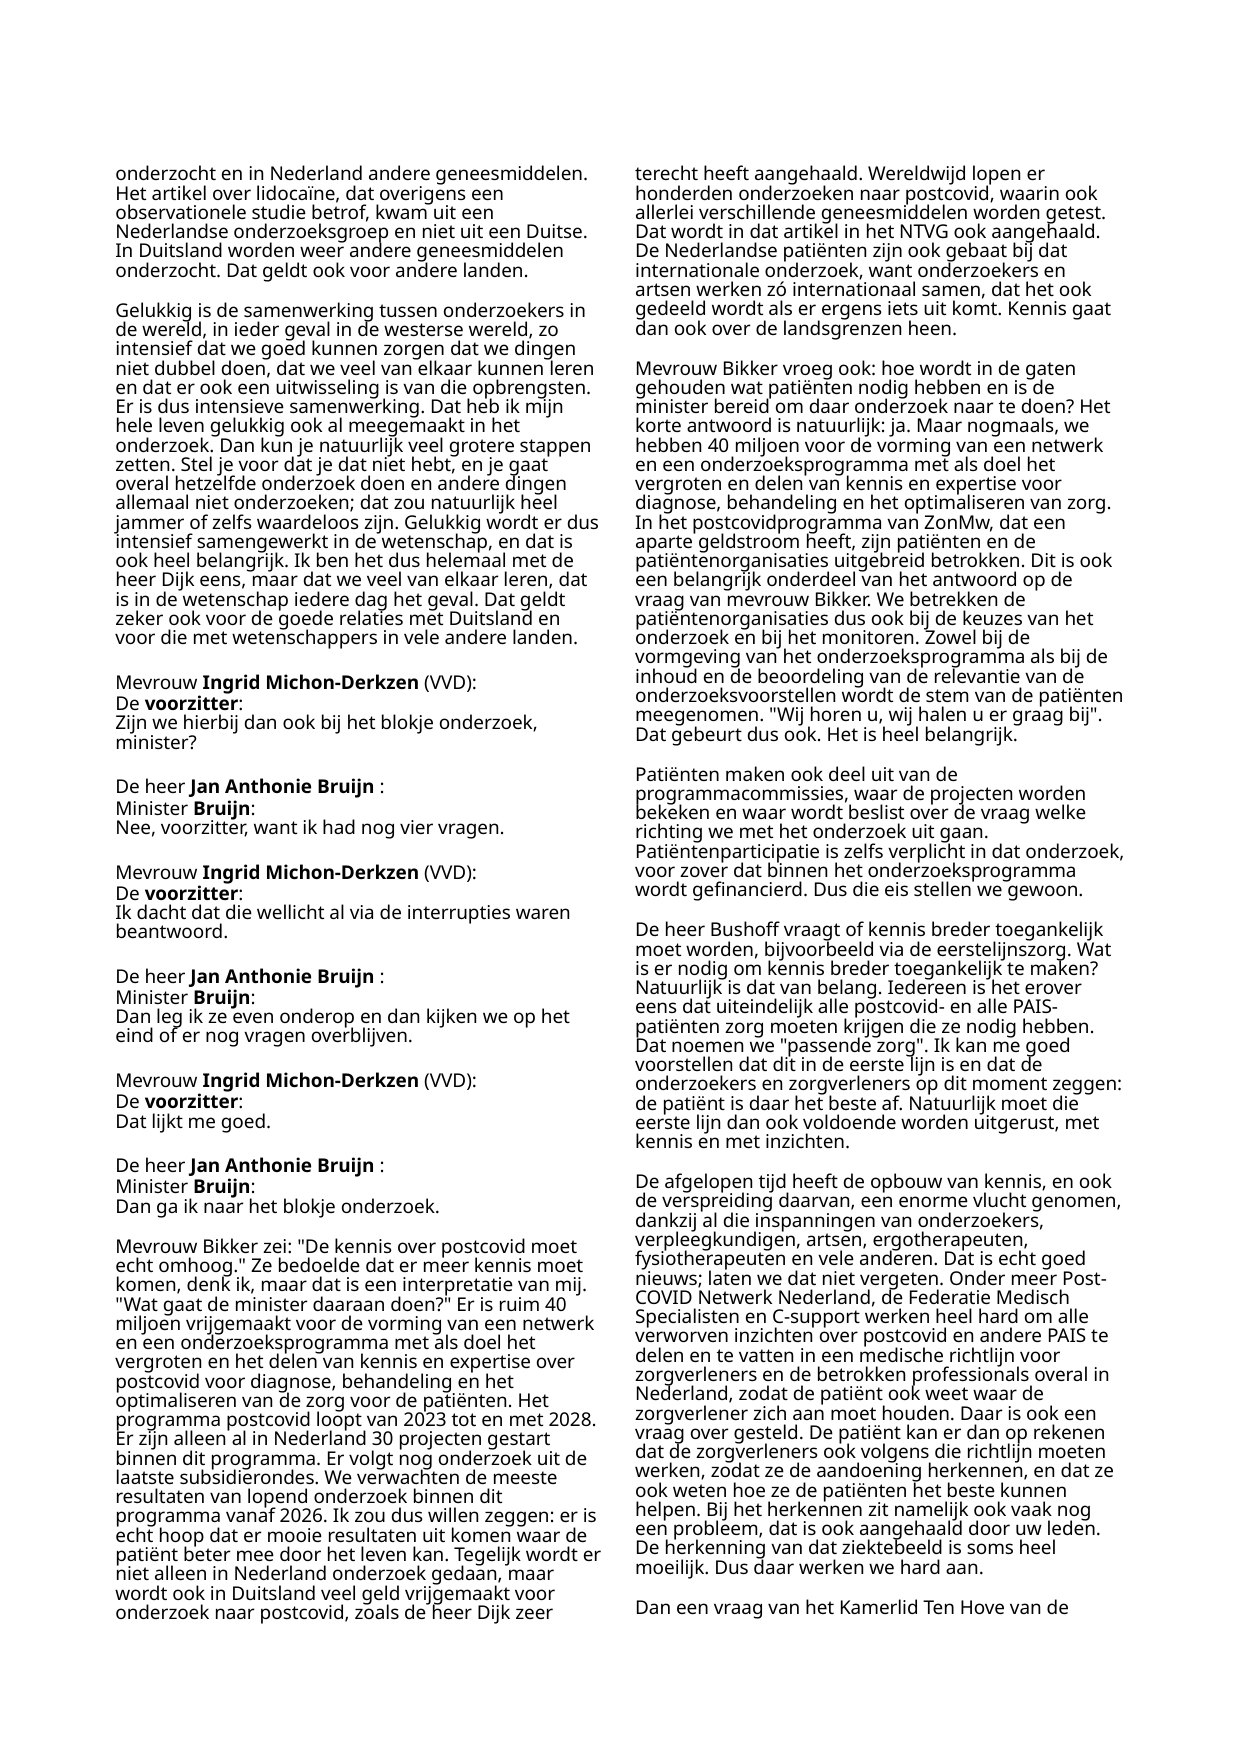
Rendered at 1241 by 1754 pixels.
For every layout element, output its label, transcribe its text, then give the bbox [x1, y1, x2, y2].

text De heer Bushoff vraagt of kennis breder toegankelijk moet worden, bijvoorbeeld via de eerstelijnszorg. Wat is er nodig om kennis breder toegankelijk te maken? Natuurlijk is dat van belang. Iedereen is het erover eens dat uiteindelijk alle postcovid- en alle PAIS-patiënten zorg moeten krijgen die ze nodig hebben. Dat noemen we "passende zorg". Ik kan me goed voorstellen dat dit in de eerste lijn is en dat de onderzoekers en zorgverleners op dit moment zeggen: de patiënt is daar het beste af. Natuurlijk moet die eerste lijn dan ook voldoende worden uitgerust, met kennis en met inzichten. [635, 921, 1125, 1152]
text Dan leg ik ze even onderop en dan kijken we op het eind of er nog vragen overblijven. [115, 1008, 605, 1047]
text Nee, voorzitter, want ik had nog vier vragen. [115, 819, 605, 838]
text De voorzitter: [115, 884, 605, 904]
text Patiënten maken ook deel uit van de programmacommissies, waar de projecten worden bekeken en waar wordt beslist over de vraag welke richting we met het onderzoek uit gaan. Patiëntenparticipatie is zelfs verplicht in dat onderzoek, voor zover dat binnen het onderzoeksprogramma wordt gefinancierd. Dus die eis stellen we gewoon. [635, 766, 1125, 901]
text Mevrouw Bikker zei: "De kennis over postcovid moet echt omhoog." Ze bedoelde dat er meer kennis moet komen, denk ik, maar dat is een interpretatie van mij. "Wat gaat de minister daaraan doen?" Er is ruim 40 miljoen vrijgemaakt voor de vorming van een netwerk en een onderzoeksprogramma met als doel het vergroten en het delen van kennis en expertise over postcovid voor diagnose, behandeling en het optimaliseren van de zorg voor de patiënten. Het programma postcovid loopt van 2023 tot en met 2028. Er zijn alleen al in Nederland 30 projecten gestart binnen dit programma. Er volgt nog onderzoek uit de laatste subsidierondes. We verwachten de meeste resultaten van lopend onderzoek binnen dit programma vanaf 2026. Ik zou dus willen zeggen: er is echt hoop dat er mooie resultaten uit komen waar de patiënt beter mee door het leven kan. Tegelijk wordt er niet alleen in Nederland onderzoek gedaan, maar wordt ook in Duitsland veel geld vrijgemaakt voor onderzoek naar postcovid, zoals de heer Dijk zeer [115, 1238, 605, 1623]
text Dan een vraag van het Kamerlid Ten Hove van de [635, 1599, 1125, 1618]
text Minister Bruijn: [115, 1178, 605, 1198]
text onderzocht en in Nederland andere geneesmiddelen. Het artikel over lidocaïne, dat overigens een observationele studie betrof, kwam uit een Nederlandse onderzoeksgroep en niet uit een Duitse. In Duitsland worden weer andere geneesmiddelen onderzocht. Dat geldt ook voor andere landen. [115, 165, 605, 281]
text terecht heeft aangehaald. Wereldwijd lopen er honderden onderzoeken naar postcovid, waarin ook allerlei verschillende geneesmiddelen worden getest. Dat wordt in dat artikel in het NTVG ook aangehaald. De Nederlandse patiënten zijn ook gebaat bij dat internationale onderzoek, want onderzoekers en artsen werken zó internationaal samen, dat het ook gedeeld wordt als er ergens iets uit komt. Kennis gaat dan ook over de landsgrenzen heen. [635, 165, 1125, 339]
text Mevrouw Ingrid Michon-Derkzen (VVD): [115, 1068, 605, 1093]
text Mevrouw Ingrid Michon-Derkzen (VVD): [115, 859, 605, 884]
text Minister Bruijn: [115, 989, 605, 1008]
text De voorzitter: [115, 1093, 605, 1113]
text Minister Bruijn: [115, 799, 605, 819]
text Gelukkig is de samenwerking tussen onderzoekers in de wereld, in ieder geval in de westerse wereld, zo intensief dat we goed kunnen zorgen dat we dingen niet dubbel doen, dat we veel van elkaar kunnen leren en dat er ook een uitwisseling is van die opbrengsten. Er is dus intensieve samenwerking. Dat heb ik mijn hele leven gelukkig ook al meegemaakt in het onderzoek. Dan kun je natuurlijk veel grotere stappen zetten. Stel je voor dat je dat niet hebt, en je gaat overal hetzelfde onderzoek doen en andere dingen allemaal niet onderzoeken; dat zou natuurlijk heel jammer of zelfs waardeloos zijn. Gelukkig wordt er dus intensief samengewerkt in de wetenschap, en dat is ook heel belangrijk. Ik ben het dus helemaal met de heer Dijk eens, maar dat we veel van elkaar leren, dat is in de wetenschap iedere dag het geval. Dat geldt zeker ook voor de goede relaties met Duitsland en voor die met wetenschappers in vele andere landen. [115, 302, 605, 648]
text Dat lijkt me goed. [115, 1113, 605, 1132]
text Dan ga ik naar het blokje onderzoek. [115, 1198, 605, 1217]
text Mevrouw Ingrid Michon-Derkzen (VVD): [115, 669, 605, 695]
text De voorzitter: [115, 695, 605, 714]
text Zijn we hierbij dan ook bij het blokje onderzoek, minister? [115, 714, 605, 753]
text Ik dacht dat die wellicht al via de interrupties waren beantwoord. [115, 904, 605, 942]
text De heer Jan Anthonie Bruijn : [115, 1153, 605, 1178]
text De heer Jan Anthonie Bruijn : [115, 774, 605, 799]
text Mevrouw Bikker vroeg ook: hoe wordt in de gaten gehouden wat patiënten nodig hebben en is de minister bereid om daar onderzoek naar te doen? Het korte antwoord is natuurlijk: ja. Maar nogmaals, we hebben 40 miljoen voor de vorming van een netwerk en een onderzoeksprogramma met als doel het vergroten en delen van kennis en expertise voor diagnose, behandeling en het optimaliseren van zorg. In het postcovidprogramma van ZonMw, dat een aparte geldstroom heeft, zijn patiënten en de patiëntenorganisaties uitgebreid betrokken. Dit is ook een belangrijk onderdeel van het antwoord op de vraag van mevrouw Bikker. We betrekken de patiëntenorganisaties dus ook bij de keuzes van het onderzoek en bij het monitoren. Zowel bij de vormgeving van het onderzoeksprogramma als bij de inhoud en de beoordeling van de relevantie van de onderzoeksvoorstellen wordt de stem van de patiënten meegenomen. "Wij horen u, wij halen u er graag bij". Dat gebeurt dus ook. Het is heel belangrijk. [635, 359, 1125, 745]
text De afgelopen tijd heeft de opbouw van kennis, en ook de verspreiding daarvan, een enorme vlucht genomen, dankzij al die inspanningen van onderzoekers, verpleegkundigen, artsen, ergotherapeuten, fysiotherapeuten en vele anderen. Dat is echt goed nieuws; laten we dat niet vergeten. Onder meer Post-COVID Netwerk Nederland, de Federatie Medisch Specialisten en C-support werken heel hard om alle verworven inzichten over postcovid en andere PAIS te delen en te vatten in een medische richtlijn voor zorgverleners en de betrokken professionals overal in Nederland, zodat de patiënt ook weet waar de zorgverlener zich aan moet houden. Daar is ook een vraag over gesteld. De patiënt kan er dan op rekenen dat de zorgverleners ook volgens die richtlijn moeten werken, zodat ze de aandoening herkennen, en dat ze ook weten hoe ze de patiënten het beste kunnen helpen. Bij het herkennen zit namelijk ook vaak nog een probleem, dat is ook aangehaald door uw leden. De herkenning van dat ziektebeeld is soms heel moeilijk. Dus daar werken we hard aan. [635, 1173, 1125, 1578]
text De heer Jan Anthonie Bruijn : [115, 963, 605, 989]
